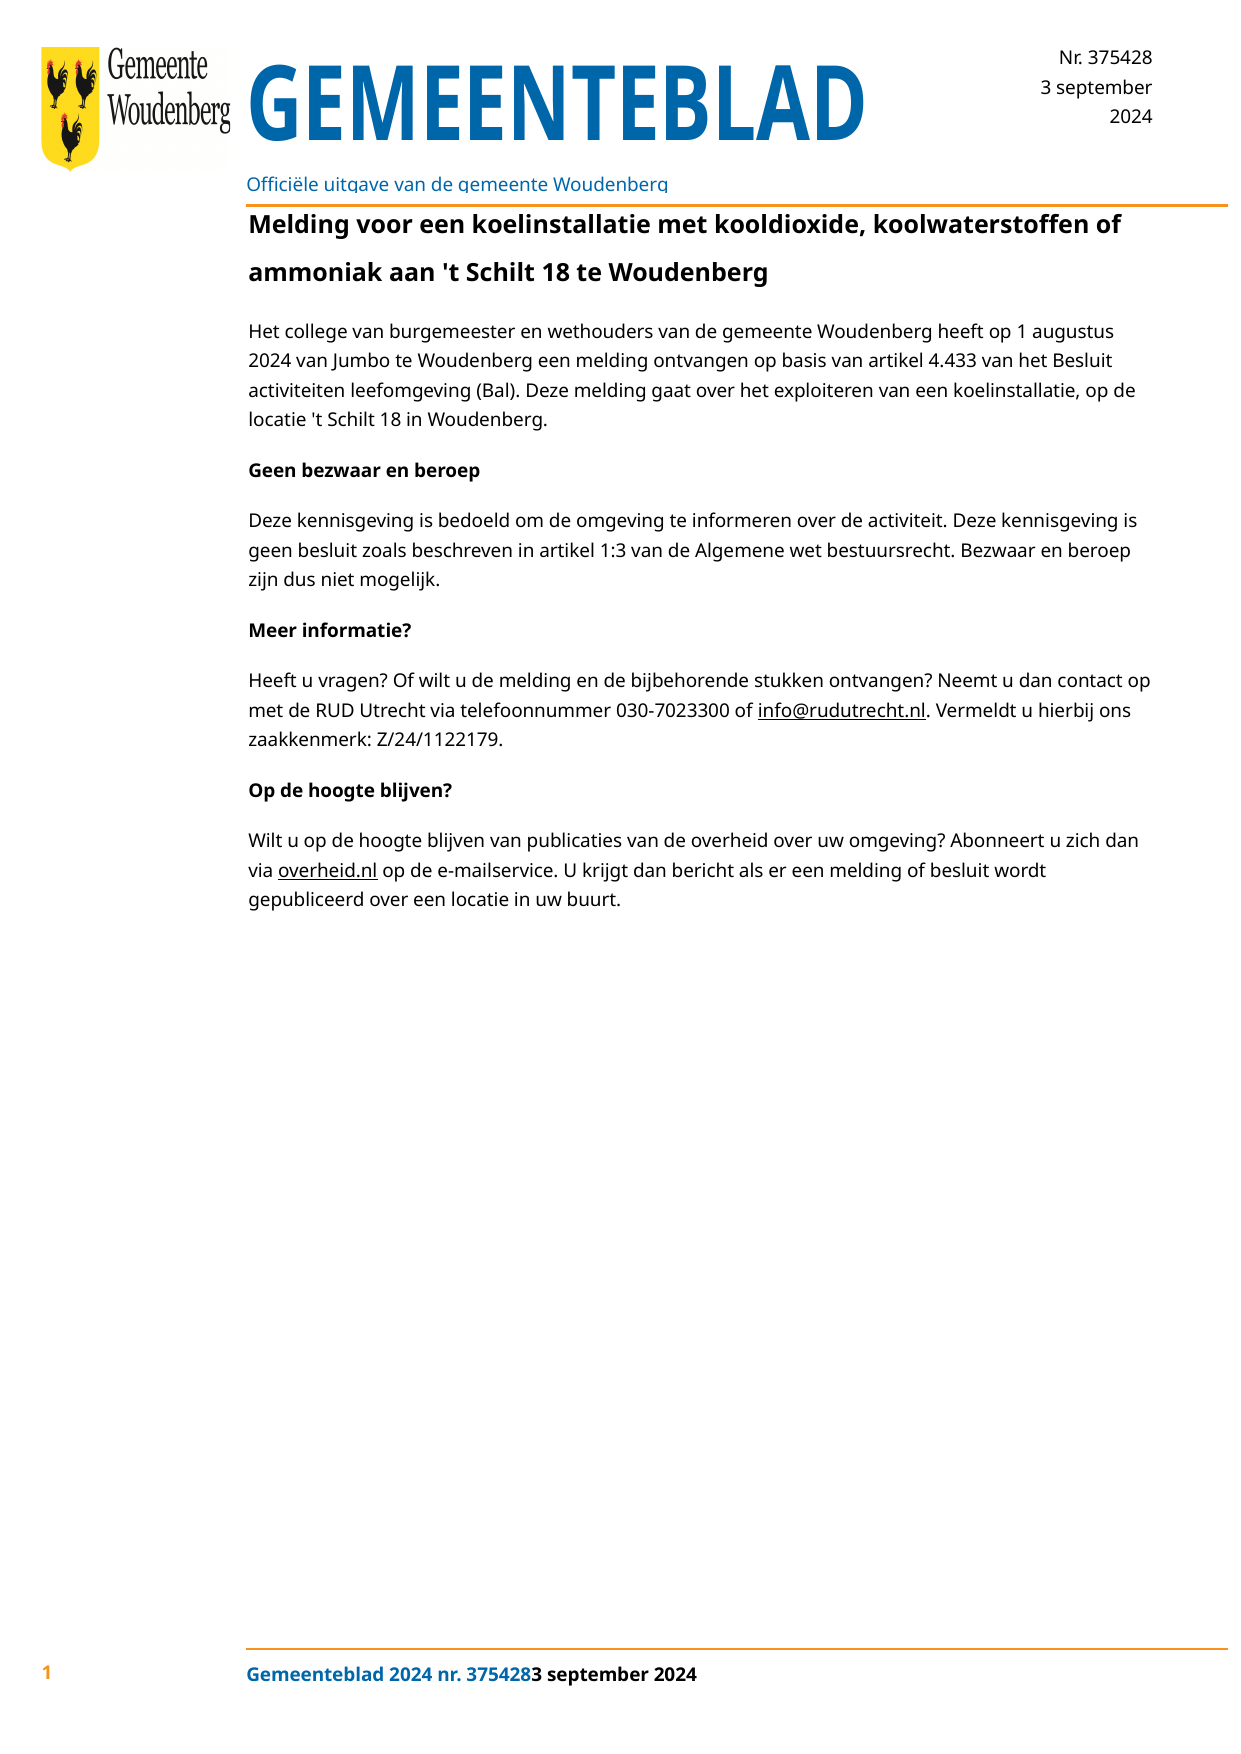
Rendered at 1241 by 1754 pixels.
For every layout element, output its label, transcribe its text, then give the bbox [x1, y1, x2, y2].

text Melding voor een koelinstallatie met kooldioxide, koolwaterstoffen of ammoniak aan 't Schilt 18 te Woudenberg [248, 207, 1152, 288]
text Het college van burgemeester en wethouders van de gemeente Woudenberg heeft op 1 augustus 2024 van Jumbo te Woudenberg een melding ontvangen op basis van artikel 4.433 van het Besluit activiteiten leefomgeving (Bal). Deze melding gaat over het exploiteren van een koelinstallatie, op de locatie 't Schilt 18 in Woudenberg. [248, 318, 1152, 432]
text Meer informatie? [248, 617, 1152, 643]
text Op de hoogte blijven? [248, 777, 1152, 803]
picture [41, 47, 231, 172]
text Wilt u op de hoogte blijven van publicaties van de overheid over uw omgeving? Abonneert u zich dan via overheid.nl op de e-mailservice. U krijgt dan bericht als er een melding of besluit wordt gepubliceerd over een locatie in uw buurt. [248, 827, 1152, 912]
text Deze kennisgeving is bedoeld om de omgeving te informeren over de activiteit. Deze kennisgeving is geen besluit zoals beschreven in artikel 1:3 van de Algemene wet bestuursrecht. Bezwaar en beroep zijn dus niet mogelijk. [248, 507, 1152, 592]
text Geen bezwaar en beroep [248, 457, 1152, 483]
text Heeft u vragen? Of wilt u de melding en de bijbehorende stukken ontvangen? Neemt u dan contact op met de RUD Utrecht via telefoonnummer 030-7023300 of info@rudutrecht.nl. Vermeldt u hierbij ons zaakkenmerk: Z/24/1122179. [248, 667, 1152, 752]
